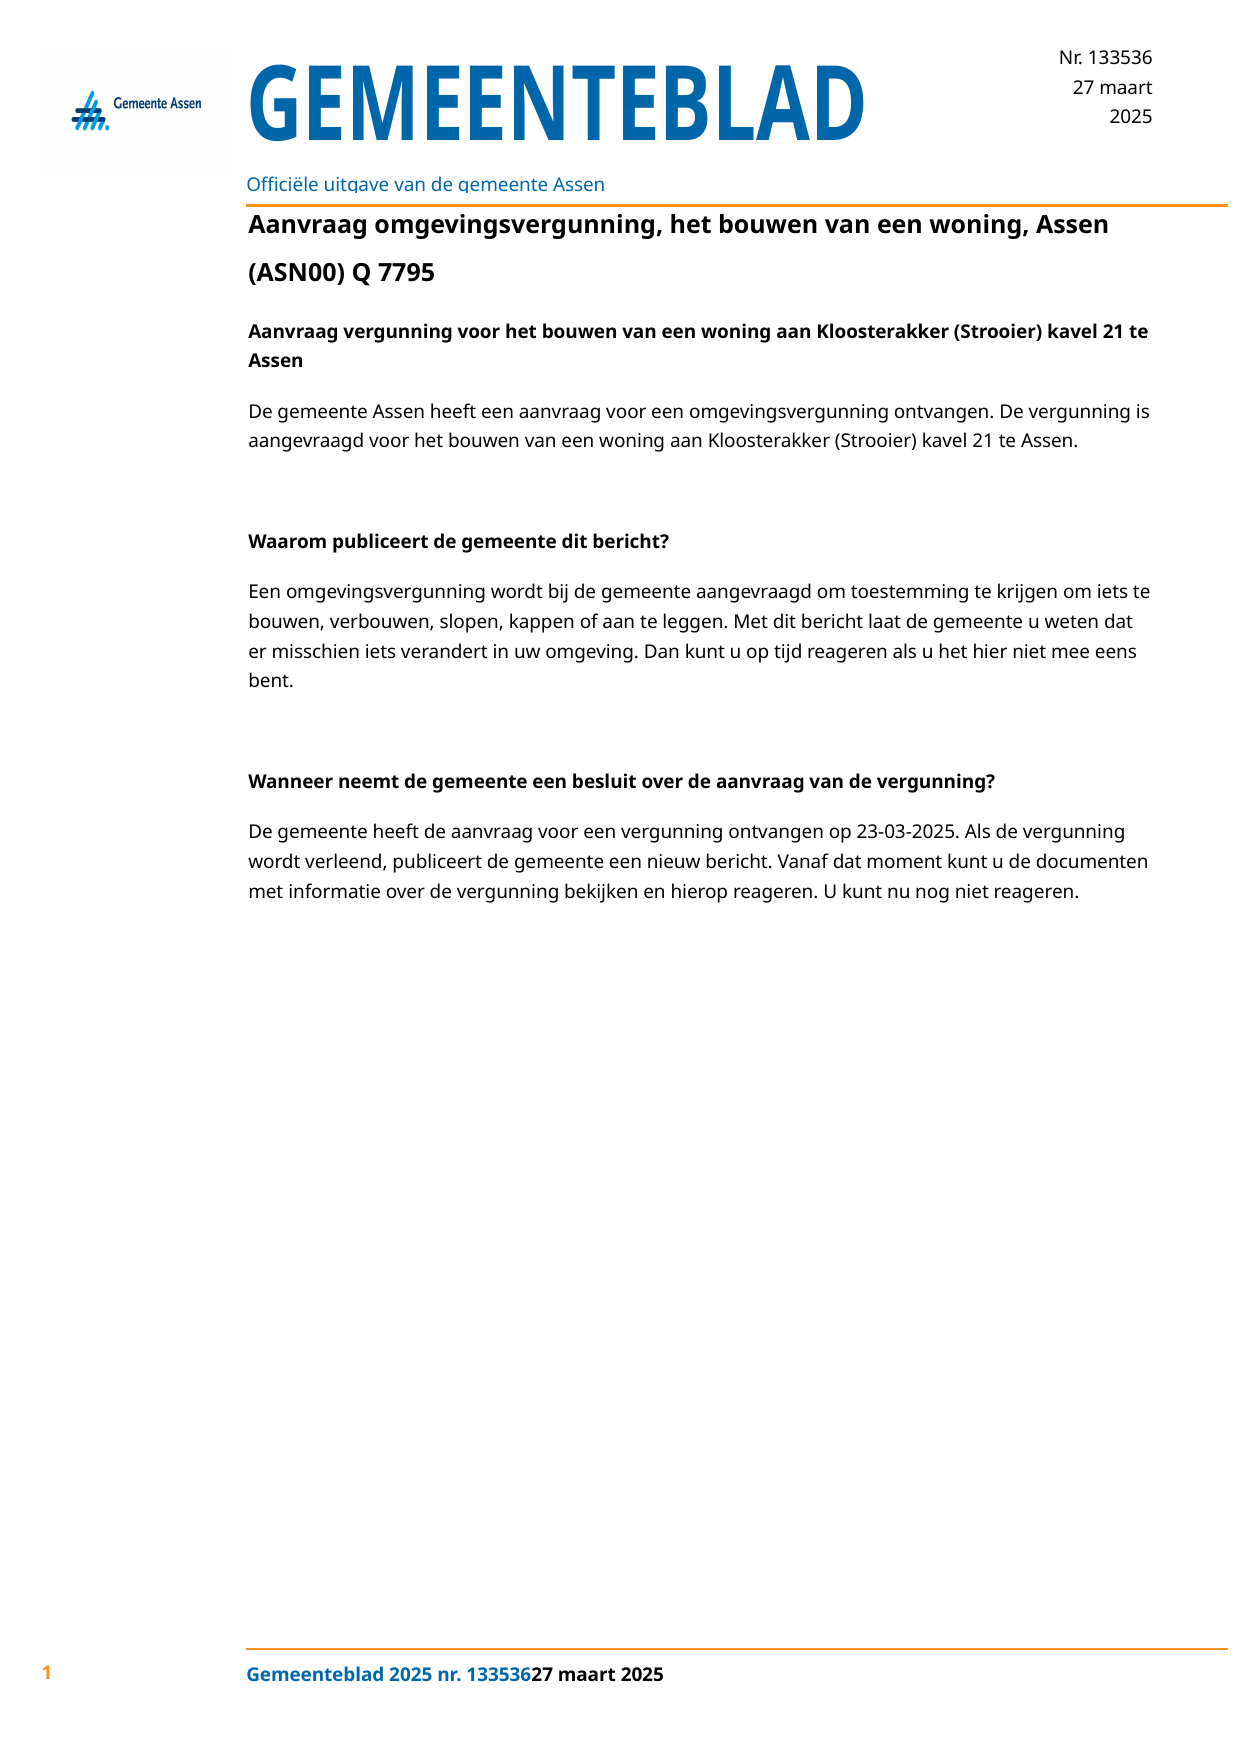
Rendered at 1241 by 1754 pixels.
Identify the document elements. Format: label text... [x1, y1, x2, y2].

text Aanvraag omgevingsvergunning, het bouwen van een woning, Assen (ASN00) Q 7795 [248, 207, 1152, 288]
text De gemeente Assen heeft een aanvraag voor een omgevingsvergunning ontvangen. De vergunning is aangevraagd voor het bouwen van een woning aan Kloosterakker (Strooier) kavel 21 te Assen. [248, 398, 1152, 453]
text Waarom publiceert de gemeente dit bericht? [248, 528, 1152, 554]
text Aanvraag vergunning voor het bouwen van een woning aan Kloosterakker (Strooier) kavel 21 te Assen [248, 318, 1152, 373]
text Wanneer neemt de gemeente een besluit over de aanvraag van de vergunning? [248, 768, 1152, 794]
text Een omgevingsvergunning wordt bij de gemeente aangevraagd om toestemming te krijgen om iets te bouwen, verbouwen, slopen, kappen of aan te leggen. Met dit bericht laat de gemeente u weten dat er misschien iets verandert in uw omgeving. Dan kunt u op tijd reageren als u het hier niet mee eens bent. [248, 579, 1152, 693]
text De gemeente heeft de aanvraag voor een vergunning ontvangen op 23-03-2025. Als de vergunning wordt verleend, publiceert de gemeente een nieuw bericht. Vanaf dat moment kunt u de documenten met informatie over de vergunning bekijken en hierop reageren. U kunt nu nog niet reageren. [248, 819, 1152, 904]
picture [41, 47, 231, 172]
